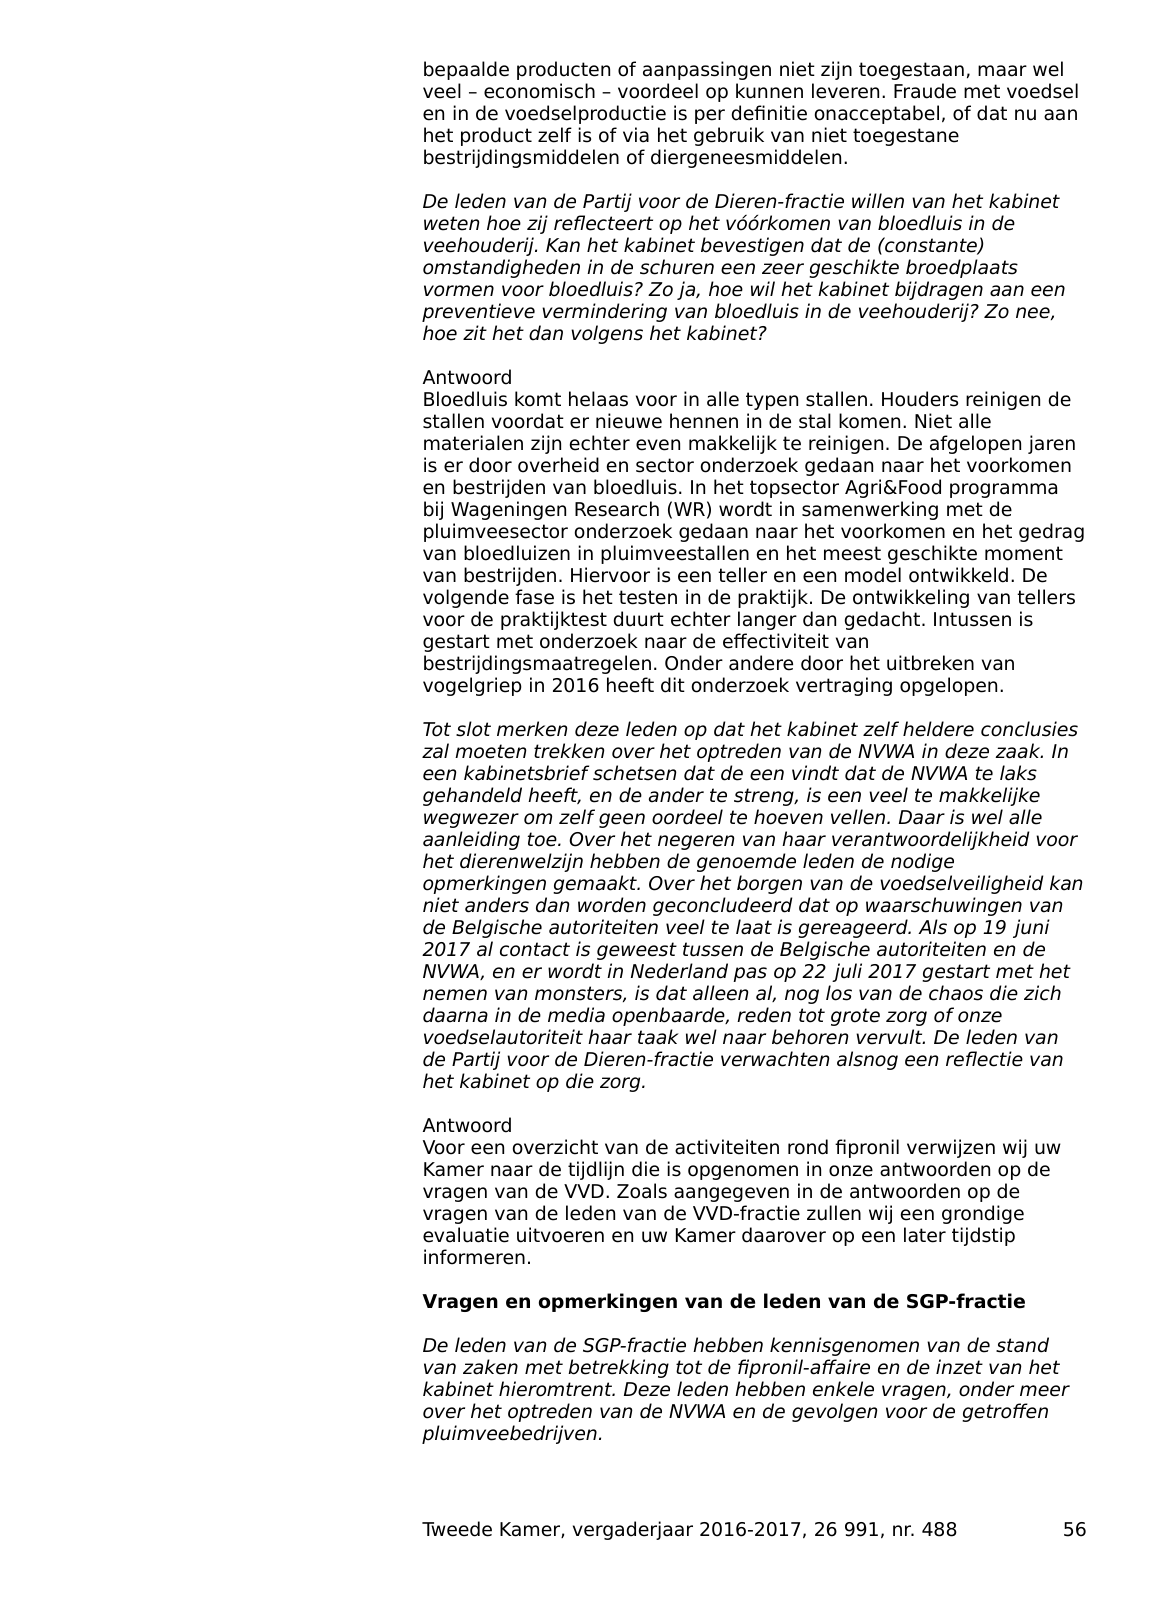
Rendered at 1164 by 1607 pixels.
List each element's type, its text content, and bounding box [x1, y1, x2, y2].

text De leden van de Partij voor de Dieren-fractie willen van het kabinet weten hoe zij reflecteert op het vóórkomen van bloedluis in de veehouderij. Kan het kabinet bevestigen dat de (constante) omstandigheden in de schuren een zeer geschikte broedplaats vormen voor bloedluis? Zo ja, hoe wil het kabinet bijdragen aan een preventieve vermindering van bloedluis in de veehouderij? Zo nee, hoe zit het dan volgens het kabinet? [422, 191, 1087, 345]
text Antwoord [422, 1115, 1087, 1137]
text Voor een overzicht van de activiteiten rond fipronil verwijzen wij uw Kamer naar de tijdlijn die is opgenomen in onze antwoorden op de vragen van de VVD. Zoals aangegeven in de antwoorden op de vragen van de leden van de VVD-fractie zullen wij een grondige evaluatie uitvoeren en uw Kamer daarover op een later tijdstip informeren. [422, 1137, 1087, 1269]
text Antwoord [422, 367, 1087, 389]
text De leden van de SGP-fractie hebben kennisgenomen van de stand van zaken met betrekking tot de fipronil-affaire en de inzet van het kabinet hieromtrent. Deze leden hebben enkele vragen, onder meer over het optreden van de NVWA en de gevolgen voor de getroffen pluimveebedrijven. [422, 1335, 1087, 1445]
text Bloedluis komt helaas voor in alle typen stallen. Houders reinigen de stallen voordat er nieuwe hennen in de stal komen. Niet alle materialen zijn echter even makkelijk te reinigen. De afgelopen jaren is er door overheid en sector onderzoek gedaan naar het voorkomen en bestrijden van bloedluis. In het topsector Agri&Food programma bij Wageningen Research (WR) wordt in samenwerking met de pluimveesector onderzoek gedaan naar het voorkomen en het gedrag van bloedluizen in pluimveestallen en het meest geschikte moment van bestrijden. Hiervoor is een teller en een model ontwikkeld. De volgende fase is het testen in de praktijk. De ontwikkeling van tellers voor de praktijktest duurt echter langer dan gedacht. Intussen is gestart met onderzoek naar de effectiviteit van bestrijdingsmaatregelen. Onder andere door het uitbreken van vogelgriep in 2016 heeft dit onderzoek vertraging opgelopen. [422, 389, 1087, 697]
text bepaalde producten of aanpassingen niet zijn toegestaan, maar wel veel – economisch – voordeel op kunnen leveren. Fraude met voedsel en in de voedselproductie is per definitie onacceptabel, of dat nu aan het product zelf is of via het gebruik van niet toegestane bestrijdingsmiddelen of diergeneesmiddelen. [422, 59, 1087, 169]
subtitle Vragen en opmerkingen van de leden van de SGP-fractie [422, 1291, 1087, 1313]
text Tot slot merken deze leden op dat het kabinet zelf heldere conclusies zal moeten trekken over het optreden van de NVWA in deze zaak. In een kabinetsbrief schetsen dat de een vindt dat de NVWA te laks gehandeld heeft, en de ander te streng, is een veel te makkelijke wegwezer om zelf geen oordeel te hoeven vellen. Daar is wel alle aanleiding toe. Over het negeren van haar verantwoordelijkheid voor het dierenwelzijn hebben de genoemde leden de nodige opmerkingen gemaakt. Over het borgen van de voedselveiligheid kan niet anders dan worden geconcludeerd dat op waarschuwingen van de Belgische autoriteiten veel te laat is gereageerd. Als op 19 juni 2017 al contact is geweest tussen de Belgische autoriteiten en de NVWA, en er wordt in Nederland pas op 22 juli 2017 gestart met het nemen van monsters, is dat alleen al, nog los van de chaos die zich daarna in de media openbaarde, reden tot grote zorg of onze voedselautoriteit haar taak wel naar behoren vervult. De leden van de Partij voor de Dieren-fractie verwachten alsnog een reflectie van het kabinet op die zorg. [422, 719, 1087, 1093]
